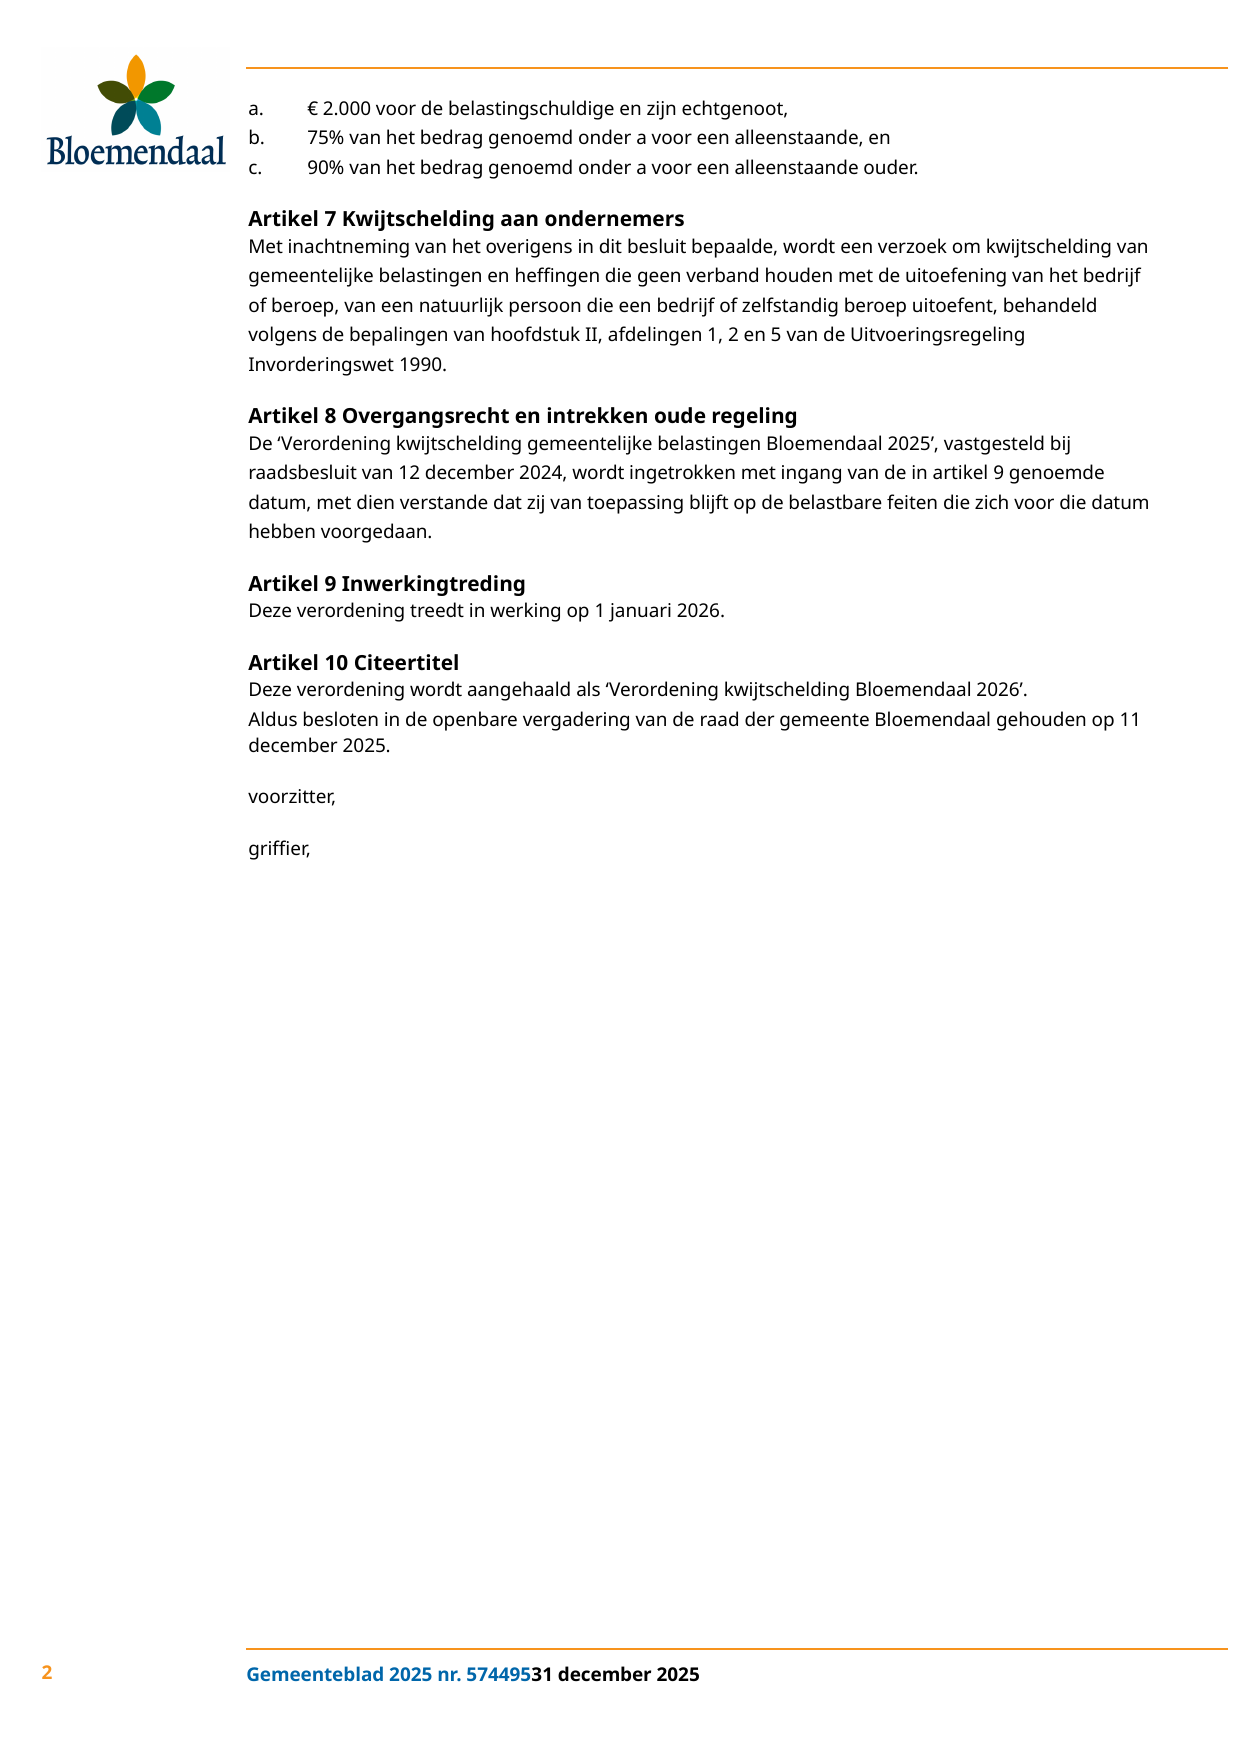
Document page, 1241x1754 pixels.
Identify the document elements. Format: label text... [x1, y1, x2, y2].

text Met inachtneming van het overigens in dit besluit bepaalde, wordt een verzoek om kwijtschelding van gemeentelijke belastingen en heffingen die geen verband houden met de uitoefening van het bedrijf of beroep, van een natuurlijk persoon die een bedrijf of zelfstandig beroep uitoefent, behandeld volgens de bepalingen van hoofdstuk II, afdelingen 1, 2 en 5 van de Uitvoeringsregeling Invorderingswet 1990. [248, 233, 1152, 377]
picture [41, 47, 231, 172]
list € 2.000 voor de belastingschuldige en zijn echtgenoot, [248, 95, 1152, 121]
list 75% van het bedrag genoemd onder a voor een alleenstaande, en [248, 124, 1152, 150]
text Deze verordening treedt in werking op 1 januari 2026. [248, 598, 1152, 623]
text griffier, [248, 835, 1152, 860]
text Artikel 8 Overgangsrecht en intrekken oude regeling [248, 402, 1152, 430]
text De ‘Verordening kwijtschelding gemeentelijke belastingen Bloemendaal 2025’, vastgesteld bij raadsbesluit van 12 december 2024, wordt ingetrokken met ingang van de in artikel 9 genoemde datum, met dien verstande dat zij van toepassing blijft op de belastbare feiten die zich voor die datum hebben voorgedaan. [248, 430, 1152, 544]
text Deze verordening wordt aangehaald als ‘Verordening kwijtschelding Bloemendaal 2026’. [248, 676, 1152, 702]
text Artikel 9 Inwerkingtreding [248, 569, 1152, 598]
text Artikel 7 Kwijtschelding aan ondernemers [248, 204, 1152, 233]
text voorzitter, [248, 783, 1152, 809]
text Artikel 10 Citeertitel [248, 648, 1152, 676]
text Aldus besloten in de openbare vergadering van de raad der gemeente Bloemendaal gehouden op 11 december 2025. [248, 706, 1152, 757]
list 90% van het bedrag genoemd onder a voor een alleenstaande ouder. [248, 154, 1152, 180]
